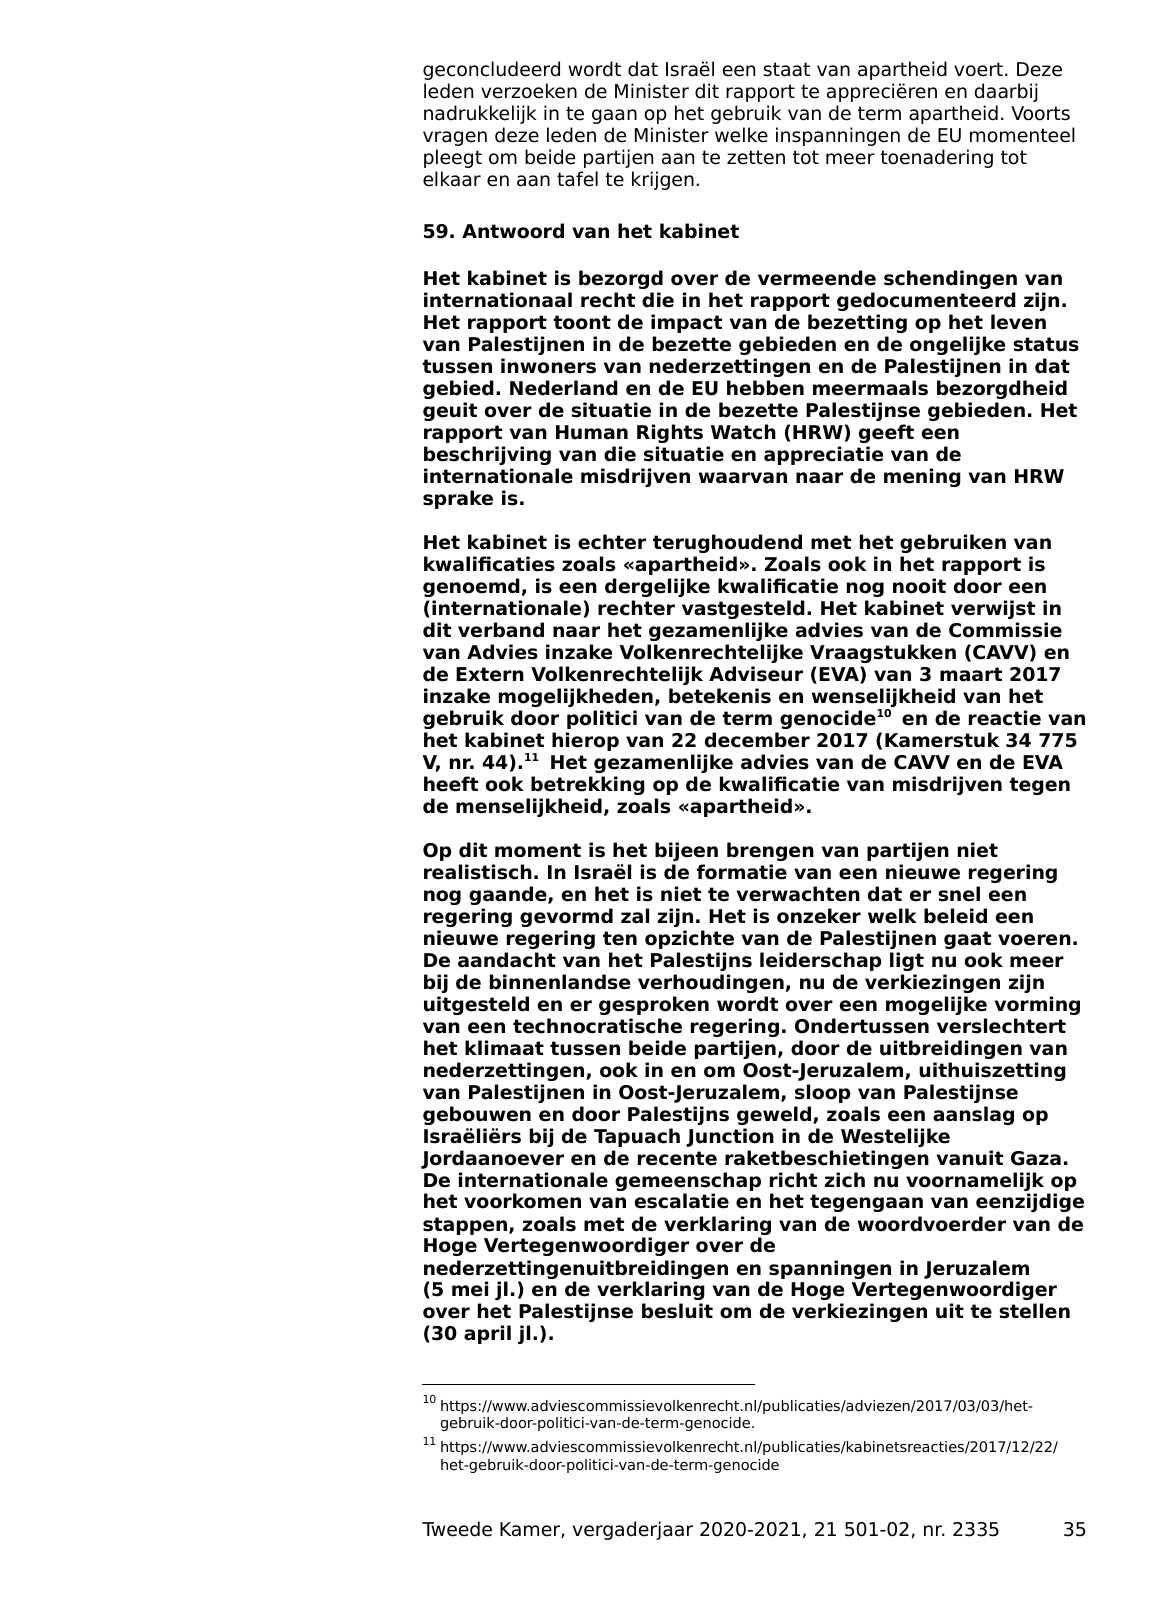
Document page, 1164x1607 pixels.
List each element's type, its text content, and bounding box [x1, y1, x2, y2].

text Op dit moment is het bijeen brengen van partijen niet realistisch. In Israël is de formatie van een nieuwe regering nog gaande, en het is niet te verwachten dat er snel een regering gevormd zal zijn. Het is onzeker welk beleid een nieuwe regering ten opzichte van de Palestijnen gaat voeren. De aandacht van het Palestijns leiderschap ligt nu ook meer bij de binnenlandse verhoudingen, nu de verkiezingen zijn uitgesteld en er gesproken wordt over een mogelijke vorming van een technocratische regering. Ondertussen verslechtert het klimaat tussen beide partijen, door de uitbreidingen van nederzettingen, ook in en om Oost-Jeruzalem, uithuiszetting van Palestijnen in Oost-Jeruzalem, sloop van Palestijnse gebouwen en door Palestijns geweld, zoals een aanslag op Israëliërs bij de Tapuach Junction in de Westelijke Jordaanoever en de recente raketbeschietingen vanuit Gaza. De internationale gemeenschap richt zich nu voornamelijk op het voorkomen van escalatie en het tegengaan van eenzijdige stappen, zoals met de verklaring van de woordvoerder van de Hoge Vertegenwoordiger over de nederzettingenuitbreidingen en spanningen in Jeruzalem (5 mei jl.) en de verklaring van de Hoge Vertegenwoordiger over het Palestijnse besluit om de verkiezingen uit te stellen (30 april jl.). [422, 840, 1087, 1345]
subtitle 59. Antwoord van het kabinet [422, 221, 1087, 243]
text https://www.adviescommissievolkenrecht.nl/publicaties/kabinetsreacties/2017/12/22/het-gebruik-door-politici-van-de-term-genocide [422, 1435, 1087, 1474]
text Het kabinet is echter terughoudend met het gebruiken van kwalificaties zoals «apartheid». Zoals ook in het rapport is genoemd, is een dergelijke kwalificatie nog nooit door een (internationale) rechter vastgesteld. Het kabinet verwijst in dit verband naar het gezamenlijke advies van de Commissie van Advies inzake Volkenrechtelijke Vraagstukken (CAVV) en de Extern Volkenrechtelijk Adviseur (EVA) van 3 maart 2017 inzake mogelijkheden, betekenis en wenselijkheid van het gebruik door politici van de term genocide en de reactie van het kabinet hierop van 22 december 2017 (Kamerstuk 34 775 V, nr. 44). Het gezamenlijke advies van de CAVV en de EVA heeft ook betrekking op de kwalificatie van misdrijven tegen de menselijkheid, zoals «apartheid». [422, 532, 1087, 818]
text geconcludeerd wordt dat Israël een staat van apartheid voert. Deze leden verzoeken de Minister dit rapport te appreciëren en daarbij nadrukkelijk in te gaan op het gebruik van de term apartheid. Voorts vragen deze leden de Minister welke inspanningen de EU momenteel pleegt om beide partijen aan te zetten tot meer toenadering tot elkaar en aan tafel te krijgen. [422, 59, 1087, 191]
text https://www.adviescommissievolkenrecht.nl/publicaties/adviezen/2017/03/03/het-gebruik-door-politici-van-de-term-genocide. [422, 1393, 1087, 1432]
text Het kabinet is bezorgd over de vermeende schendingen van internationaal recht die in het rapport gedocumenteerd zijn. Het rapport toont de impact van de bezetting op het leven van Palestijnen in de bezette gebieden en de ongelijke status tussen inwoners van nederzettingen en de Palestijnen in dat gebied. Nederland en de EU hebben meermaals bezorgdheid geuit over de situatie in de bezette Palestijnse gebieden. Het rapport van Human Rights Watch (HRW) geeft een beschrijving van die situatie en appreciatie van de internationale misdrijven waarvan naar de mening van HRW sprake is. [422, 268, 1087, 510]
